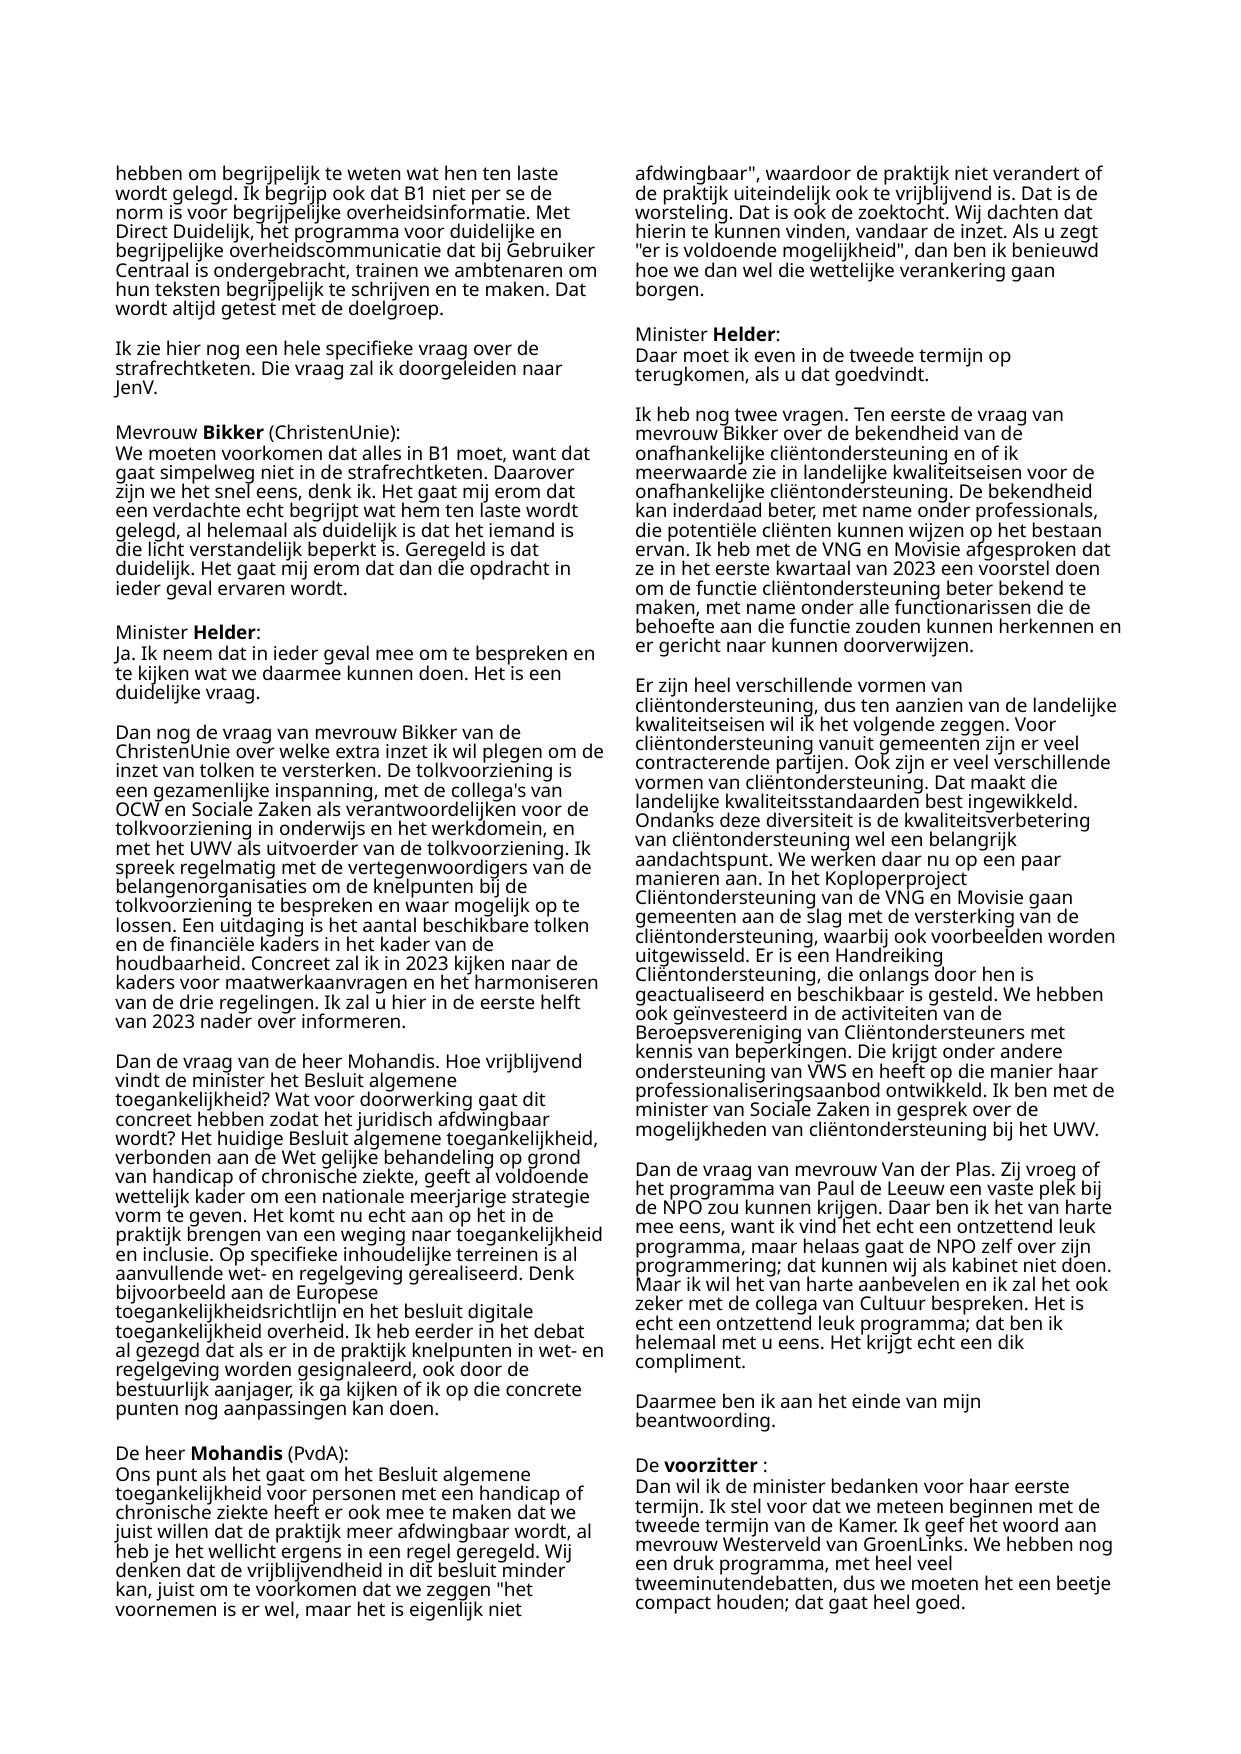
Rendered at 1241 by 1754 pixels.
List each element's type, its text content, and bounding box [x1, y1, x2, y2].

text Dan wil ik de minister bedanken voor haar eerste termijn. Ik stel voor dat we meteen beginnen met de tweede termijn van de Kamer. Ik geef het woord aan mevrouw Westerveld van GroenLinks. We hebben nog een druk programma, met heel veel tweeminutendebatten, dus we moeten het een beetje compact houden; dat gaat heel goed. [635, 1478, 1125, 1613]
text afdwingbaar", waardoor de praktijk niet verandert of de praktijk uiteindelijk ook te vrijblijvend is. Dat is de worsteling. Dat is ook de zoektocht. Wij dachten dat hierin te kunnen vinden, vandaar de inzet. Als u zegt "er is voldoende mogelijkheid", dan ben ik benieuwd hoe we dan wel die wettelijke verankering gaan borgen. [635, 165, 1125, 300]
text Dan de vraag van de heer Mohandis. Hoe vrijblijvend vindt de minister het Besluit algemene toegankelijkheid? Wat voor doorwerking gaat dit concreet hebben zodat het juridisch afdwingbaar wordt? Het huidige Besluit algemene toegankelijkheid, verbonden aan de Wet gelijke behandeling op grond van handicap of chronische ziekte, geeft al voldoende wettelijk kader om een nationale meerjarige strategie vorm te geven. Het komt nu echt aan op het in de praktijk brengen van een weging naar toegankelijkheid en inclusie. Op specifieke inhoudelijke terreinen is al aanvullende wet- en regelgeving gerealiseerd. Denk bijvoorbeeld aan de Europese toegankelijkheidsrichtlijn en het besluit digitale toegankelijkheid overheid. Ik heb eerder in het debat al gezegd dat als er in de praktijk knelpunten in wet- en regelgeving worden gesignaleerd, ook door de bestuurlijk aanjager, ik ga kijken of ik op die concrete punten nog aanpassingen kan doen. [115, 1053, 605, 1419]
text Dan de vraag van mevrouw Van der Plas. Zij vroeg of het programma van Paul de Leeuw een vaste plek bij de NPO zou kunnen krijgen. Daar ben ik het van harte mee eens, want ik vind het echt een ontzettend leuk programma, maar helaas gaat de NPO zelf over zijn programmering; dat kunnen wij als kabinet niet doen. Maar ik wil het van harte aanbevelen en ik zal het ook zeker met de collega van Cultuur bespreken. Het is echt een ontzettend leuk programma; dat ben ik helemaal met u eens. Het krijgt echt een dik compliment. [635, 1161, 1125, 1372]
text Er zijn heel verschillende vormen van cliëntondersteuning, dus ten aanzien van de landelijke kwaliteitseisen wil ik het volgende zeggen. Voor cliëntondersteuning vanuit gemeenten zijn er veel contracterende partijen. Ook zijn er veel verschillende vormen van cliëntondersteuning. Dat maakt die landelijke kwaliteitsstandaarden best ingewikkeld. Ondanks deze diversiteit is de kwaliteitsverbetering van cliëntondersteuning wel een belangrijk aandachtspunt. We werken daar nu op een paar manieren aan. In het Koploperproject Cliëntondersteuning van de VNG en Movisie gaan gemeenten aan de slag met de versterking van de cliëntondersteuning, waarbij ook voorbeelden worden uitgewisseld. Er is een Handreiking Cliëntondersteuning, die onlangs door hen is geactualiseerd en beschikbaar is gesteld. We hebben ook geïnvesteerd in de activiteiten van de Beroepsvereniging van Cliëntondersteuners met kennis van beperkingen. Die krijgt onder andere ondersteuning van VWS en heeft op die manier haar professionaliseringsaanbod ontwikkeld. Ik ben met de minister van Sociale Zaken in gesprek over de mogelijkheden van cliëntondersteuning bij het UWV. [635, 677, 1125, 1140]
text Ja. Ik neem dat in ieder geval mee om te bespreken en te kijken wat we daarmee kunnen doen. Het is een duidelijke vraag. [115, 645, 605, 703]
text Ik heb nog twee vragen. Ten eerste de vraag van mevrouw Bikker over de bekendheid van de onafhankelijke cliëntondersteuning en of ik meerwaarde zie in landelijke kwaliteitseisen voor de onafhankelijke cliëntondersteuning. De bekendheid kan inderdaad beter, met name onder professionals, die potentiële cliënten kunnen wijzen op het bestaan ervan. Ik heb met de VNG en Movisie afgesproken dat ze in het eerste kwartaal van 2023 een voorstel doen om de functie cliëntondersteuning beter bekend te maken, met name onder alle functionarissen die de behoefte aan die functie zouden kunnen herkennen en er gericht naar kunnen doorverwijzen. [635, 406, 1125, 657]
text Minister Helder: [635, 321, 1125, 347]
text Mevrouw Bikker (ChristenUnie): [115, 419, 605, 444]
text De heer Mohandis (PvdA): [115, 1440, 605, 1466]
text Minister Helder: [115, 619, 605, 645]
text hebben om begrijpelijk te weten wat hen ten laste wordt gelegd. Ik begrijp ook dat B1 niet per se de norm is voor begrijpelijke overheidsinformatie. Met Direct Duidelijk, het programma voor duidelijke en begrijpelijke overheidscommunicatie dat bij Gebruiker Centraal is ondergebracht, trainen we ambtenaren om hun teksten begrijpelijk te schrijven en te maken. Dat wordt altijd getest met de doelgroep. [115, 165, 605, 319]
text De voorzitter : [635, 1453, 1125, 1478]
text Ons punt als het gaat om het Besluit algemene toegankelijkheid voor personen met een handicap of chronische ziekte heeft er ook mee te maken dat we juist willen dat de praktijk meer afdwingbaar wordt, al heb je het wellicht ergens in een regel geregeld. Wij denken dat de vrijblijvendheid in dit besluit minder kan, juist om te voorkomen dat we zeggen "het voornemen is er wel, maar het is eigenlijk niet [115, 1466, 605, 1620]
text Dan nog de vraag van mevrouw Bikker van de ChristenUnie over welke extra inzet ik wil plegen om de inzet van tolken te versterken. De tolkvoorziening is een gezamenlijke inspanning, met de collega's van OCW en Sociale Zaken als verantwoordelijken voor de tolkvoorziening in onderwijs en het werkdomein, en met het UWV als uitvoerder van de tolkvoorziening. Ik spreek regelmatig met de vertegenwoordigers van de belangenorganisaties om de knelpunten bij de tolkvoorziening te bespreken en waar mogelijk op te lossen. Een uitdaging is het aantal beschikbare tolken en de financiële kaders in het kader van de houdbaarheid. Concreet zal ik in 2023 kijken naar de kaders voor maatwerkaanvragen en het harmoniseren van de drie regelingen. Ik zal u hier in de eerste helft van 2023 nader over informeren. [115, 724, 605, 1032]
text Daar moet ik even in de tweede termijn op terugkomen, als u dat goedvindt. [635, 347, 1125, 385]
text We moeten voorkomen dat alles in B1 moet, want dat gaat simpelweg niet in de strafrechtketen. Daarover zijn we het snel eens, denk ik. Het gaat mij erom dat een verdachte echt begrijpt wat hem ten laste wordt gelegd, al helemaal als duidelijk is dat het iemand is die licht verstandelijk beperkt is. Geregeld is dat duidelijk. Het gaat mij erom dat dan die opdracht in ieder geval ervaren wordt. [115, 444, 605, 599]
text Ik zie hier nog een hele specifieke vraag over de strafrechtketen. Die vraag zal ik doorgeleiden naar JenV. [115, 340, 605, 398]
text Daarmee ben ik aan het einde van mijn beantwoording. [635, 1393, 1125, 1432]
